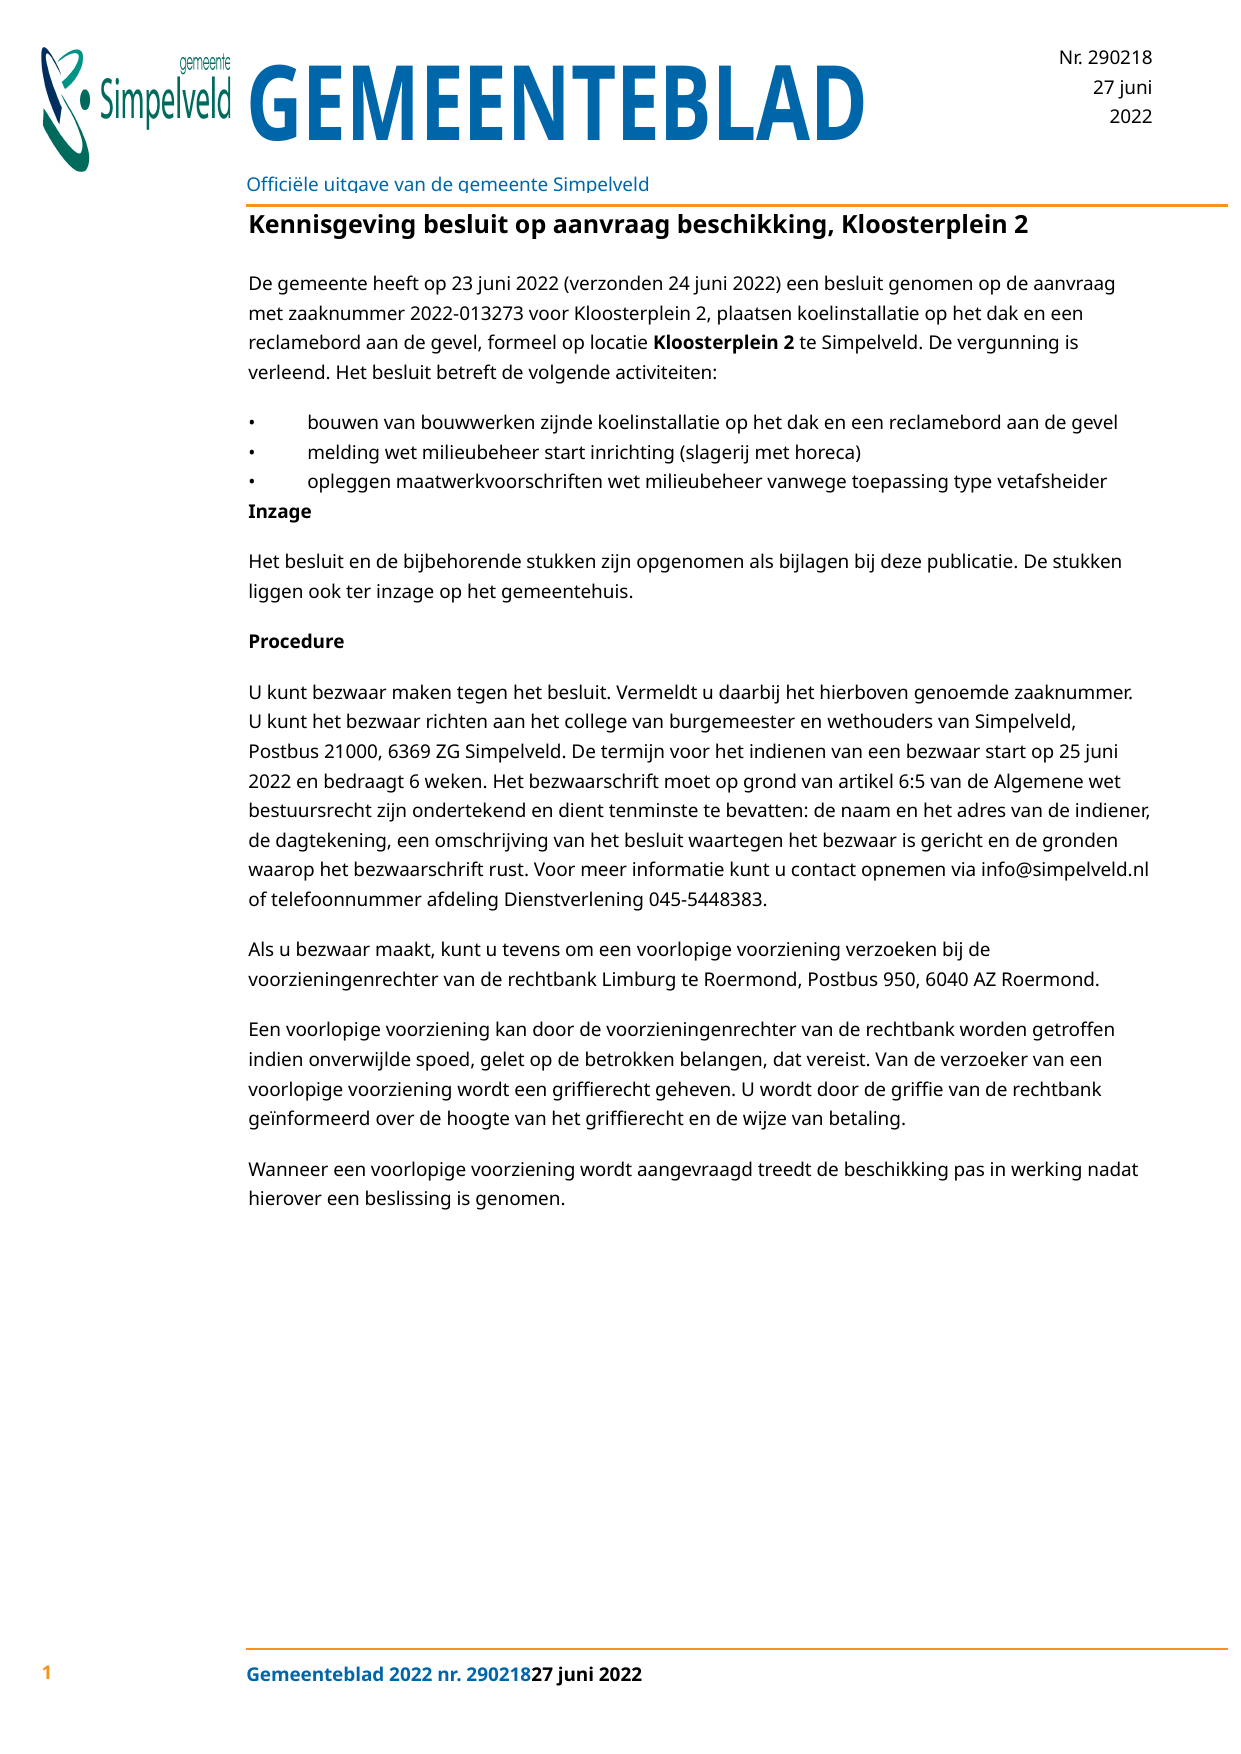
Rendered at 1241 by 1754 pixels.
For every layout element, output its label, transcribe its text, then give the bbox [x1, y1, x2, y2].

list opleggen maatwerkvoorschriften wet milieubeheer vanwege toepassing type vetafsheider [248, 469, 1152, 494]
text U kunt bezwaar maken tegen het besluit. Vermeldt u daarbij het hierboven genoemde zaaknummer. U kunt het bezwaar richten aan het college van burgemeester en wethouders van Simpelveld, Postbus 21000, 6369 ZG Simpelveld. De termijn voor het indienen van een bezwaar start op 25 juni 2022 en bedraagt 6 weken. Het bezwaarschrift moet op grond van artikel 6:5 van de Algemene wet bestuursrecht zijn ondertekend en dient tenminste te bevatten: de naam en het adres van de indiener, de dagtekening, een omschrijving van het besluit waartegen het bezwaar is gericht en de gronden waarop het bezwaarschrift rust. Voor meer informatie kunt u contact opnemen via info@simpelveld.nl of telefoonnummer afdeling Dienstverlening 045-5448383. [248, 679, 1152, 912]
text Als u bezwaar maakt, kunt u tevens om een voorlopige voorziening verzoeken bij de voorzieningenrechter van de rechtbank Limburg te Roermond, Postbus 950, 6040 AZ Roermond. [248, 937, 1152, 992]
list melding wet milieubeheer start inrichting (slagerij met horeca) [248, 439, 1152, 465]
text Kennisgeving besluit op aanvraag beschikking, Kloosterplein 2 [248, 207, 1152, 241]
text De gemeente heeft op 23 juni 2022 (verzonden 24 juni 2022) een besluit genomen op de aanvraag met zaaknummer 2022-013273 voor Kloosterplein 2, plaatsen koelinstallatie op het dak en een reclamebord aan de gevel, formeel op locatie Kloosterplein 2 te Simpelveld. De vergunning is verleend. Het besluit betreft de volgende activiteiten: [248, 270, 1152, 385]
text Het besluit en de bijbehorende stukken zijn opgenomen als bijlagen bij deze publicatie. De stukken liggen ook ter inzage op het gemeentehuis. [248, 549, 1152, 604]
text Een voorlopige voorziening kan door de voorzieningenrechter van de rechtbank worden getroffen indien onverwijlde spoed, gelet op de betrokken belangen, dat vereist. Van de verzoeker van een voorlopige voorziening wordt een griffierecht geheven. U wordt door de griffie van de rechtbank geïnformeerd over de hoogte van het griffierecht en de wijze van betaling. [248, 1017, 1152, 1131]
picture [41, 47, 231, 172]
list bouwen van bouwwerken zijnde koelinstallatie op het dak en een reclamebord aan de gevel [248, 409, 1152, 435]
text Inzage [248, 498, 1152, 524]
text Wanneer een voorlopige voorziening wordt aangevraagd treedt de beschikking pas in werking nadat hierover een beslissing is genomen. [248, 1156, 1152, 1211]
text Procedure [248, 629, 1152, 654]
